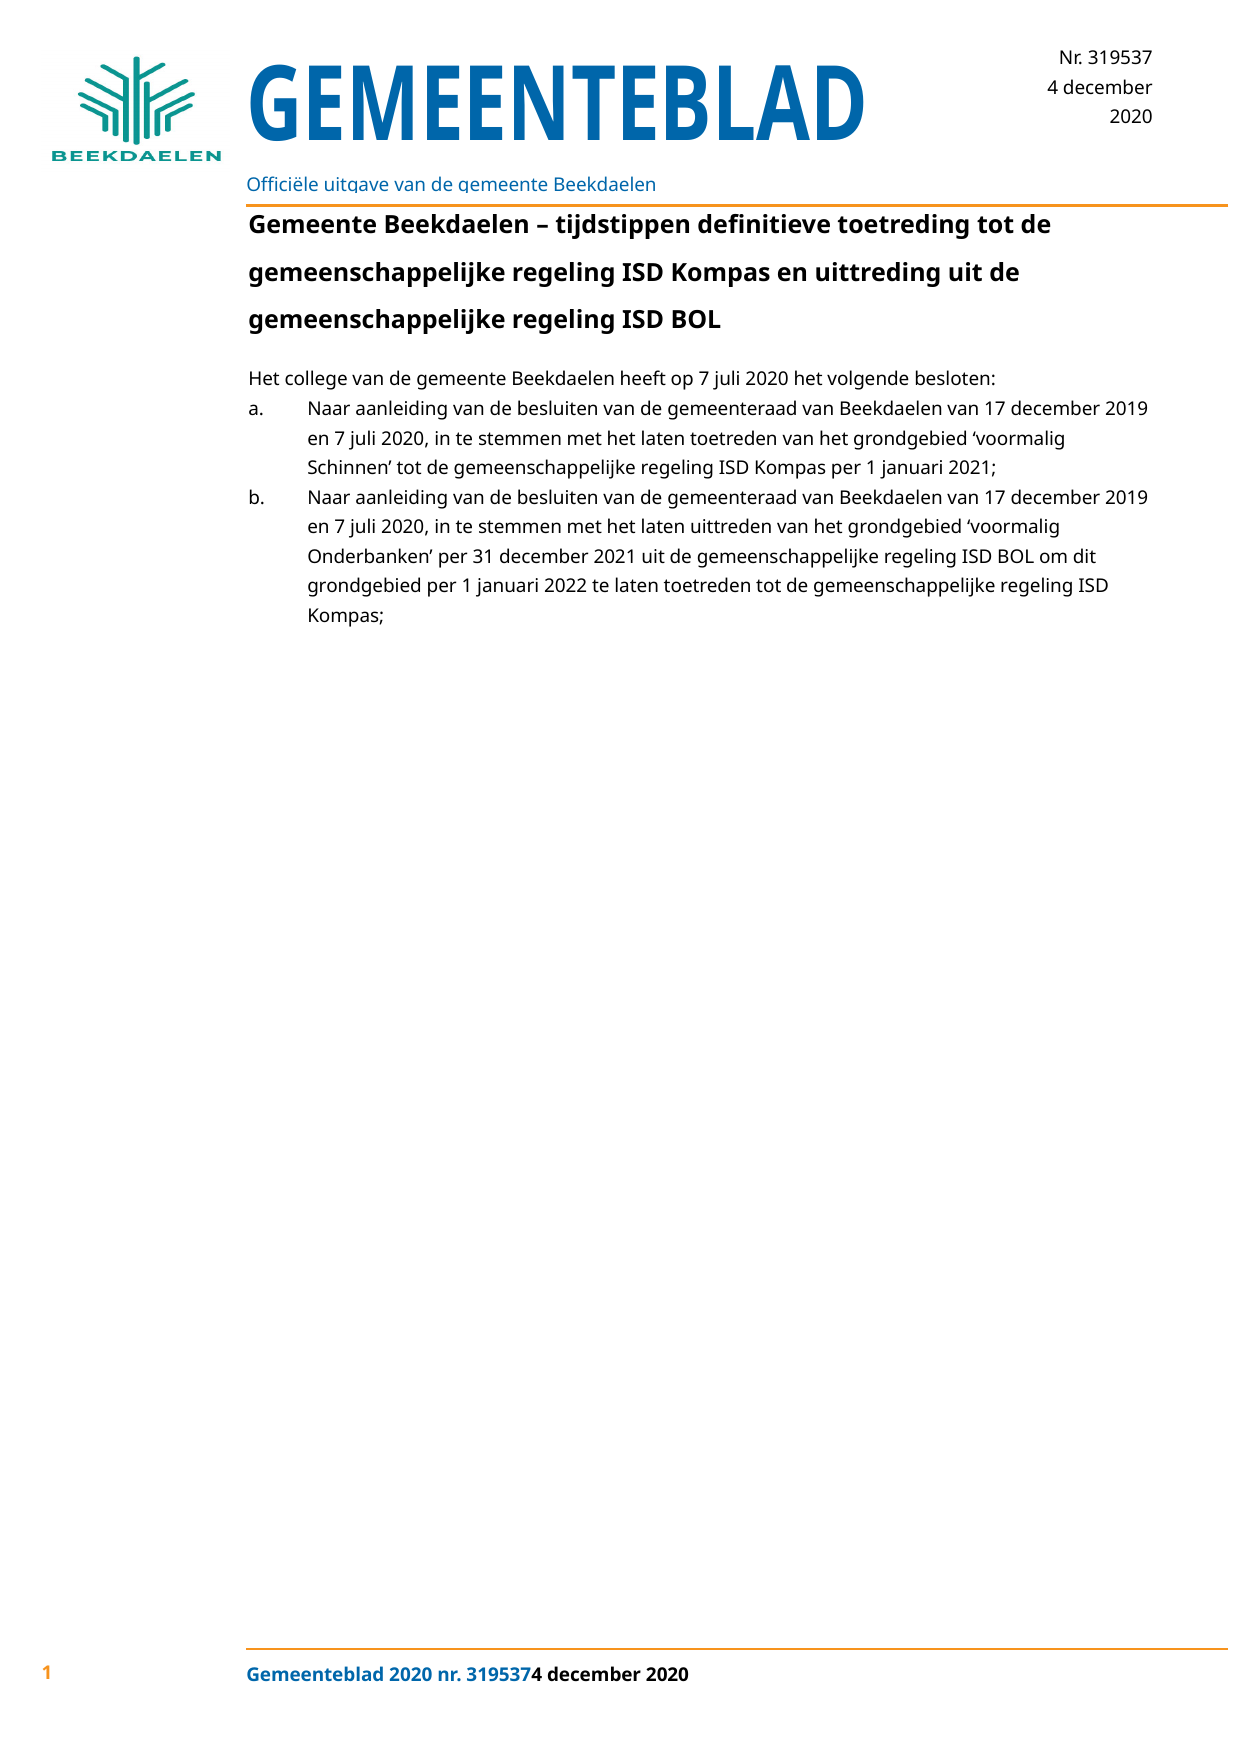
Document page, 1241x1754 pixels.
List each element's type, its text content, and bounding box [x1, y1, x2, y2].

list Naar aanleiding van de besluiten van de gemeenteraad van Beekdaelen van 17 december 2019 en 7 juli 2020, in te stemmen met het laten uittreden van het grondgebied ‘voormalig Onderbanken’ per 31 december 2021 uit de gemeenschappelijke regeling ISD BOL om dit grondgebied per 1 januari 2022 te laten toetreden tot de gemeenschappelijke regeling ISD Kompas; [248, 484, 1152, 628]
text Gemeente Beekdaelen – tijdstippen definitieve toetreding tot de gemeenschappelijke regeling ISD Kompas en uittreding uit de gemeenschappelijke regeling ISD BOL [248, 207, 1152, 336]
list Naar aanleiding van de besluiten van de gemeenteraad van Beekdaelen van 17 december 2019 en 7 juli 2020, in te stemmen met het laten toetreden van het grondgebied ‘voormalig Schinnen’ tot de gemeenschappelijke regeling ISD Kompas per 1 januari 2021; [248, 395, 1152, 480]
picture [41, 47, 231, 172]
text Het college van de gemeente Beekdaelen heeft op 7 juli 2020 het volgende besloten: [248, 366, 1152, 391]
